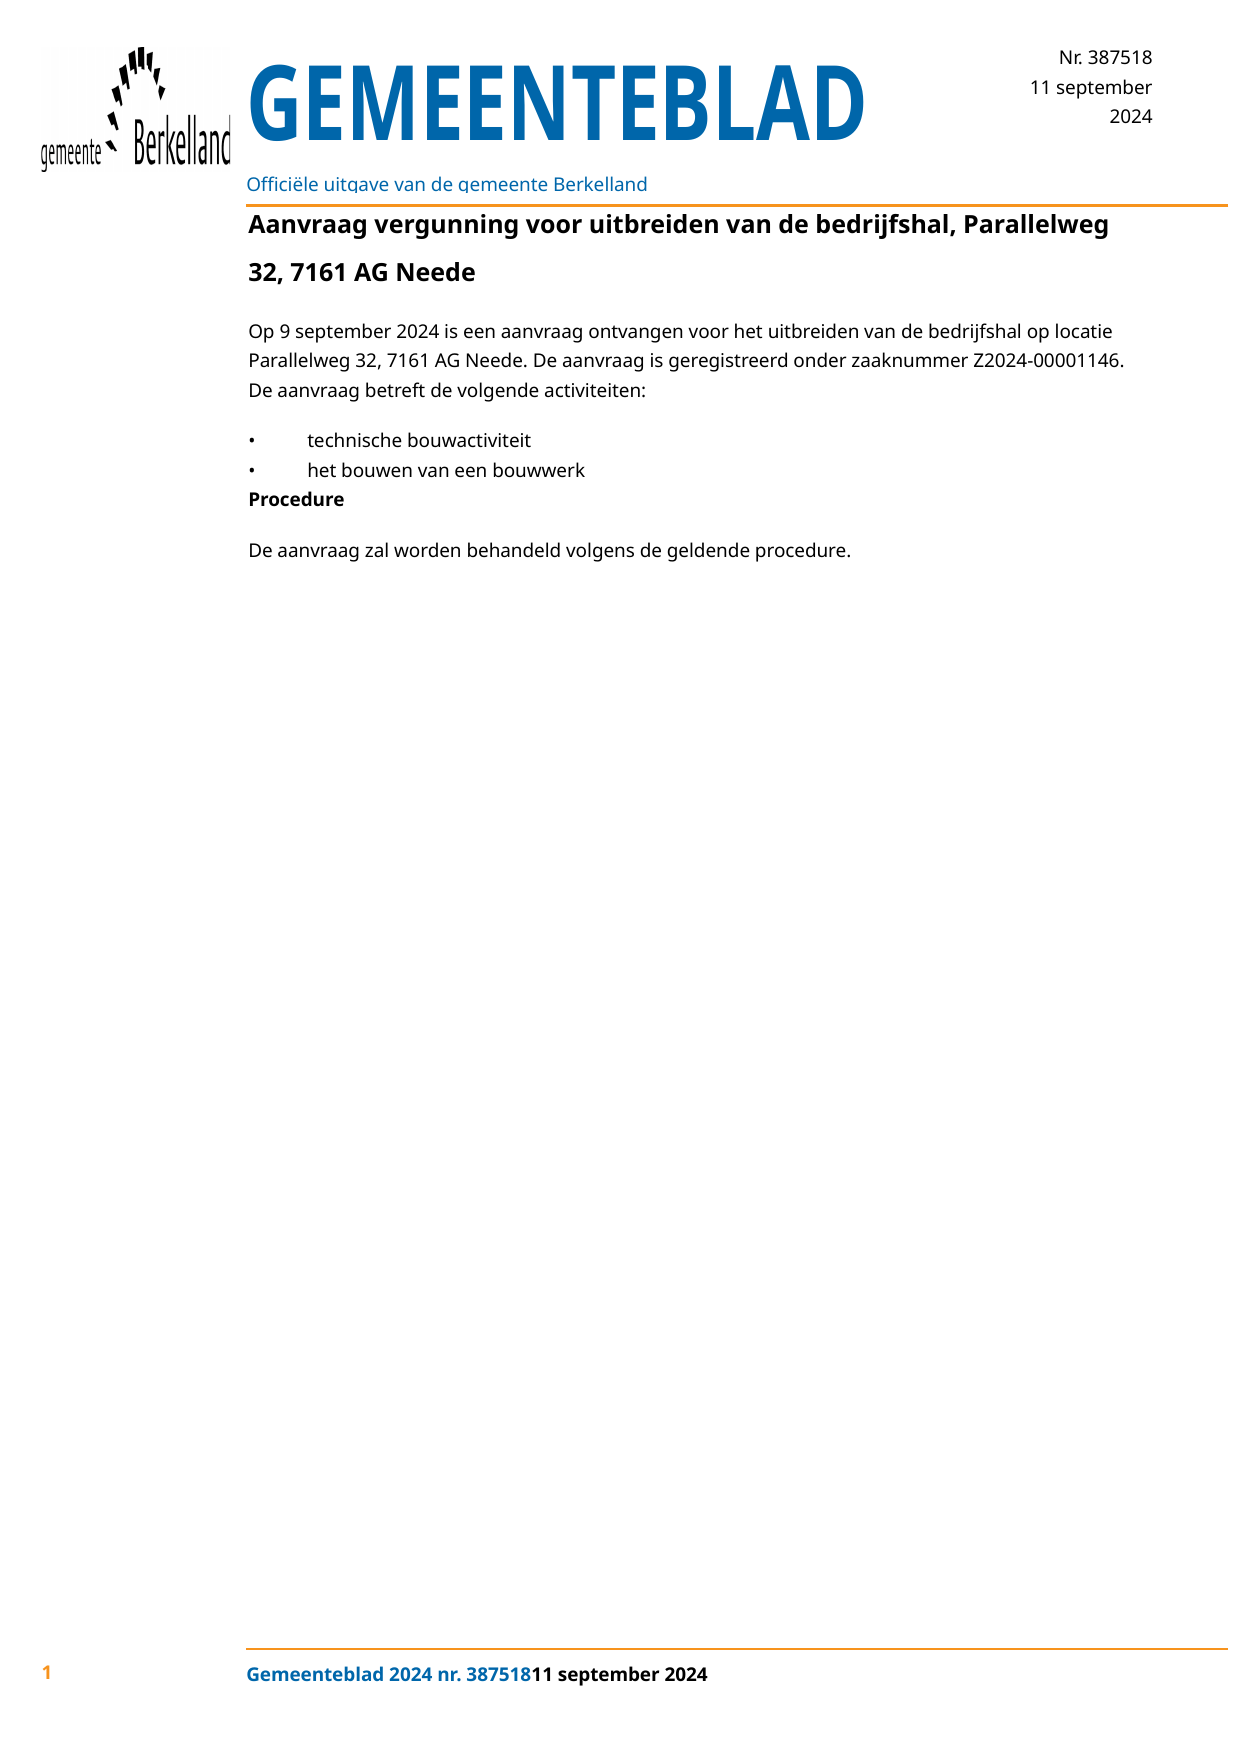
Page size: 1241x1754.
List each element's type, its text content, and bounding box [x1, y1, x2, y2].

text Procedure [248, 487, 1152, 512]
list technische bouwactiviteit [248, 427, 1152, 453]
text De aanvraag zal worden behandeld volgens de geldende procedure. [248, 537, 1152, 563]
list het bouwen van een bouwwerk [248, 457, 1152, 483]
text Aanvraag vergunning voor uitbreiden van de bedrijfshal, Parallelweg 32, 7161 AG Neede [248, 207, 1152, 288]
text Op 9 september 2024 is een aanvraag ontvangen voor het uitbreiden van de bedrijfshal op locatie Parallelweg 32, 7161 AG Neede. De aanvraag is geregistreerd onder zaaknummer Z2024-00001146. De aanvraag betreft de volgende activiteiten: [248, 318, 1152, 403]
picture [41, 47, 231, 172]
